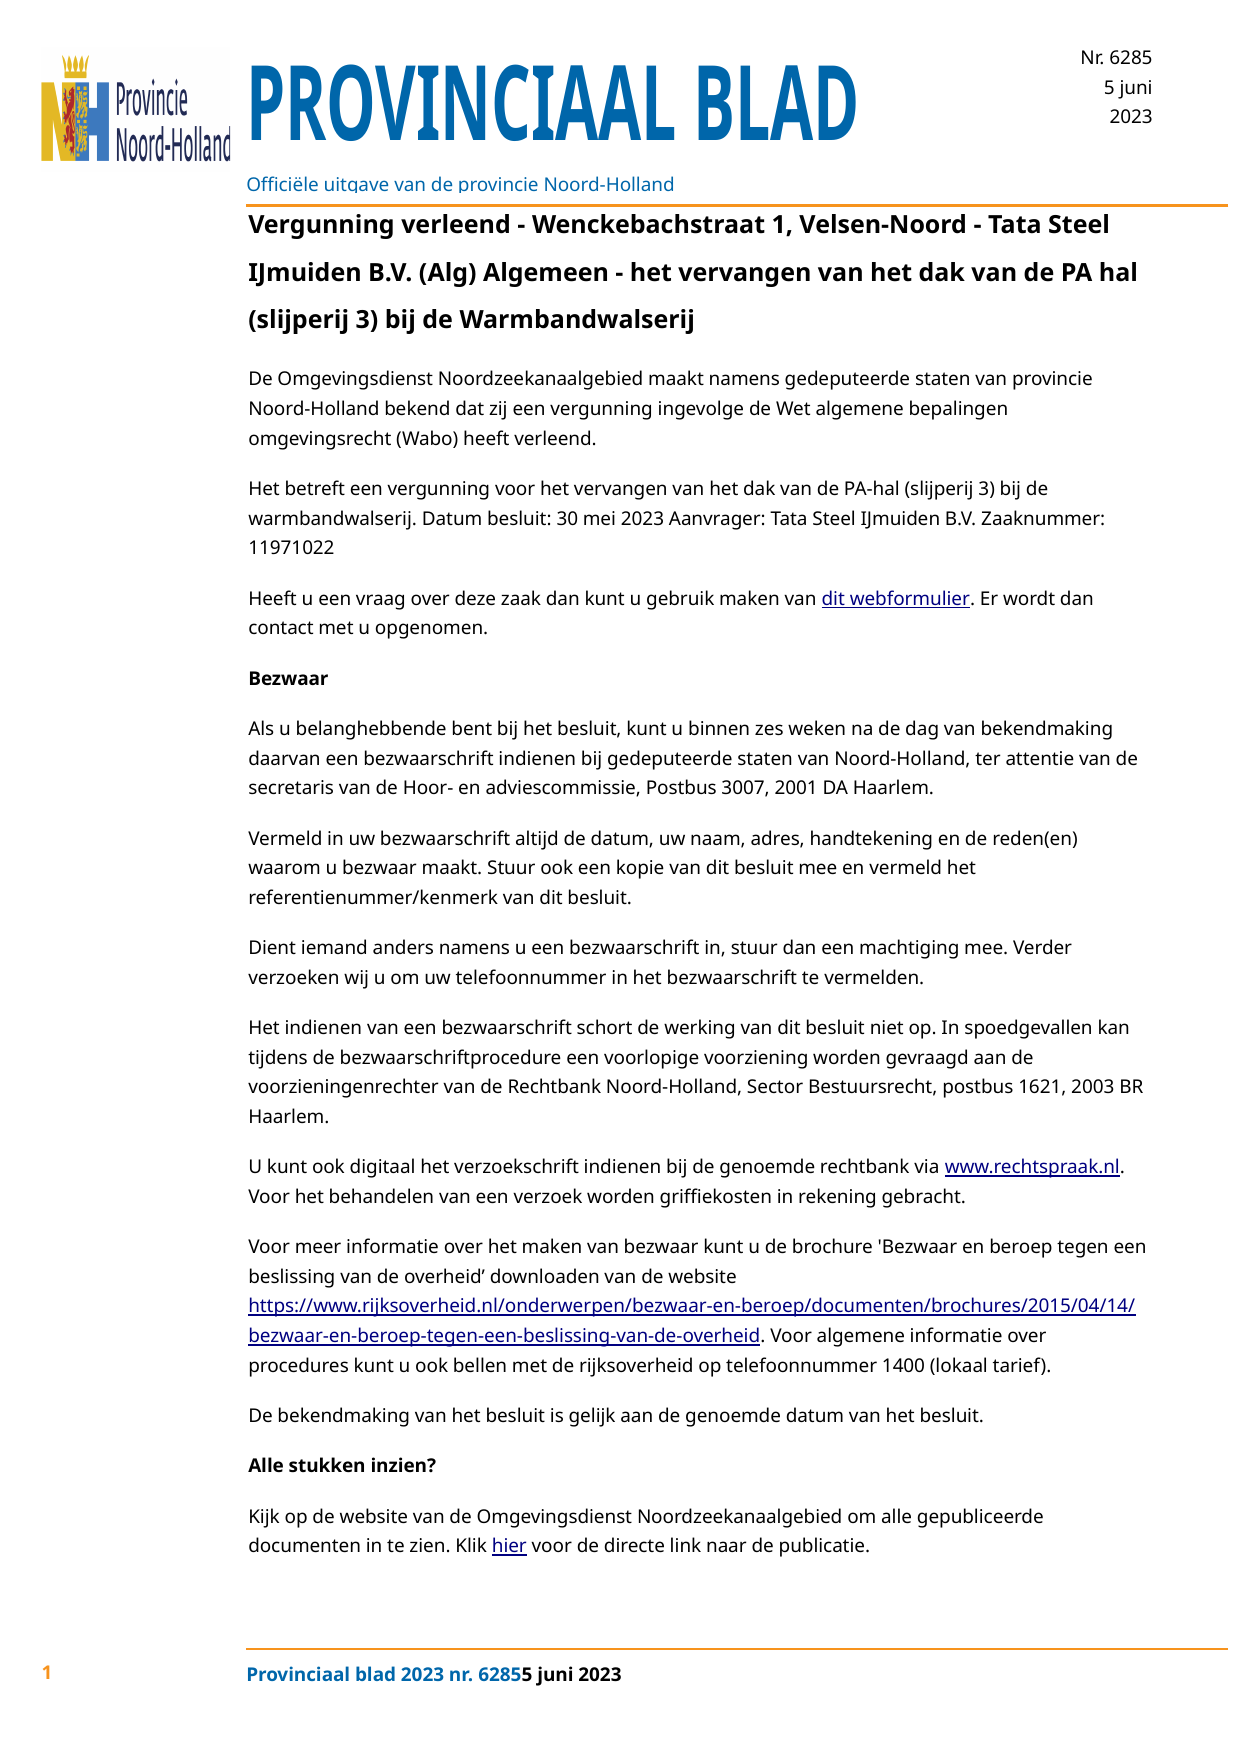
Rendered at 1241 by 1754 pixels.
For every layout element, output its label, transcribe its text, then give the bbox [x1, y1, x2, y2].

text U kunt ook digitaal het verzoekschrift indienen bij de genoemde rechtbank via www.rechtspraak.nl. Voor het behandelen van een verzoek worden griffiekosten in rekening gebracht. [248, 1153, 1152, 1209]
text Het betreft een vergunning voor het vervangen van het dak van de PA-hal (slijperij 3) bij de warmbandwalserij. Datum besluit: 30 mei 2023 Aanvrager: Tata Steel IJmuiden B.V. Zaaknummer: 11971022 [248, 475, 1152, 560]
text Bezwaar [248, 665, 1152, 690]
text Kijk op de website van de Omgevingsdienst Noordzeekanaalgebied om alle gepubliceerde documenten in te zien. Klik hier voor de directe link naar de publicatie. [248, 1503, 1152, 1558]
text Het indienen van een bezwaarschrift schort de werking van dit besluit niet op. In spoedgevallen kan tijdens de bezwaarschriftprocedure een voorlopige voorziening worden gevraagd aan de voorzieningenrechter van de Rechtbank Noord-Holland, Sector Bestuursrecht, postbus 1621, 2003 BR Haarlem. [248, 1014, 1152, 1129]
text Dient iemand anders namens u een bezwaarschrift in, stuur dan een machtiging mee. Verder verzoeken wij u om uw telefoonnummer in het bezwaarschrift te vermelden. [248, 934, 1152, 989]
text Vergunning verleend - Wenckebachstraat 1, Velsen-Noord - Tata Steel IJmuiden B.V. (Alg) Algemeen - het vervangen van het dak van de PA hal (slijperij 3) bij de Warmbandwalserij [248, 207, 1152, 336]
text Als u belanghebbende bent bij het besluit, kunt u binnen zes weken na de dag van bekendmaking daarvan een bezwaarschrift indienen bij gedeputeerde staten van Noord-Holland, ter attentie van de secretaris van de Hoor- en adviescommissie, Postbus 3007, 2001 DA Haarlem. [248, 715, 1152, 800]
text Voor meer informatie over het maken van bezwaar kunt u de brochure 'Bezwaar en beroep tegen een beslissing van de overheid’ downloaden van de website https://www.rijksoverheid.nl/onderwerpen/bezwaar-en-beroep/documenten/brochures/2015/04/14/bezwaar-en-beroep-tegen-een-beslissing-van-de-overheid. Voor algemene informatie over procedures kunt u ook bellen met de rijksoverheid op telefoonnummer 1400 (lokaal tarief). [248, 1233, 1152, 1377]
picture [41, 47, 231, 172]
text De Omgevingsdienst Noordzeekanaalgebied maakt namens gedeputeerde staten van provincie Noord-Holland bekend dat zij een vergunning ingevolge de Wet algemene bepalingen omgevingsrecht (Wabo) heeft verleend. [248, 366, 1152, 450]
text Heeft u een vraag over deze zaak dan kunt u gebruik maken van dit webformulier. Er wordt dan contact met u opgenomen. [248, 585, 1152, 640]
text De bekendmaking van het besluit is gelijk aan de genoemde datum van het besluit. [248, 1402, 1152, 1428]
text Vermeld in uw bezwaarschrift altijd de datum, uw naam, adres, handtekening en de reden(en) waarom u bezwaar maakt. Stuur ook een kopie van dit besluit mee en vermeld het referentienummer/kenmerk van dit besluit. [248, 825, 1152, 909]
text Alle stukken inzien? [248, 1453, 1152, 1478]
